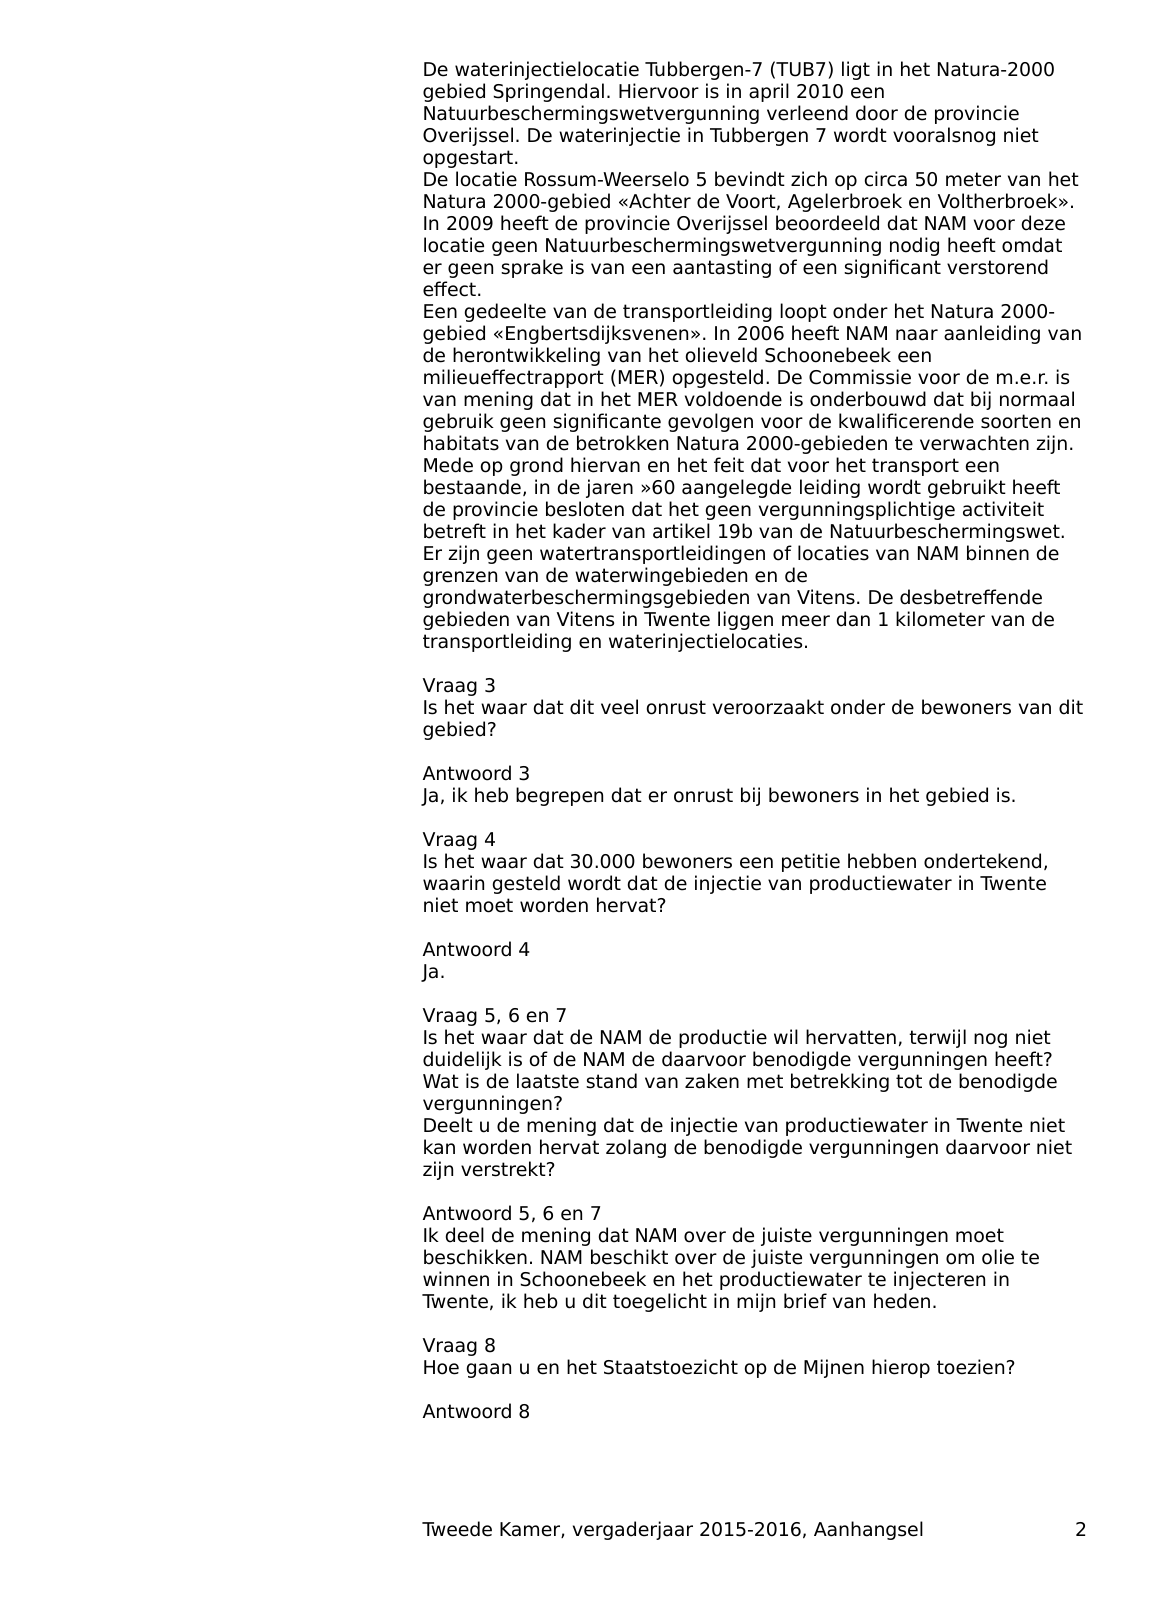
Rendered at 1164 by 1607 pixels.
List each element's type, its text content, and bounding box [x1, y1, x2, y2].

text Antwoord 8 [422, 1401, 1087, 1423]
text Er zijn geen watertransportleidingen of locaties van NAM binnen de grenzen van de waterwingebieden en de grondwaterbeschermingsgebieden van Vitens. De desbetreffende gebieden van Vitens in Twente liggen meer dan 1 kilometer van de transportleiding en waterinjectielocaties. [422, 543, 1087, 652]
text Een gedeelte van de transportleiding loopt onder het Natura 2000-gebied «Engbertsdijksvenen». In 2006 heeft NAM naar aanleiding van de herontwikkeling van het olieveld Schoonebeek een milieueffectrapport (MER) opgesteld. De Commissie voor de m.e.r. is van mening dat in het MER voldoende is onderbouwd dat bij normaal gebruik geen significante gevolgen voor de kwalificerende soorten en habitats van de betrokken Natura 2000-gebieden te verwachten zijn. Mede op grond hiervan en het feit dat voor het transport een bestaande, in de jaren »60 aangelegde leiding wordt gebruikt heeft de provincie besloten dat het geen vergunningsplichtige activiteit betreft in het kader van artikel 19b van de Natuurbeschermingswet. [422, 301, 1087, 543]
text Antwoord 5, 6 en 7 [422, 1203, 1087, 1225]
text Vraag 4 [422, 829, 1087, 851]
text Vraag 3 [422, 675, 1087, 697]
text Is het waar dat dit veel onrust veroorzaakt onder de bewoners van dit gebied? [422, 697, 1087, 741]
text De locatie Rossum-Weerselo 5 bevindt zich op circa 50 meter van het Natura 2000-gebied «Achter de Voort, Agelerbroek en Voltherbroek». In 2009 heeft de provincie Overijssel beoordeeld dat NAM voor deze locatie geen Natuurbeschermingswetvergunning nodig heeft omdat er geen sprake is van een aantasting of een significant verstorend effect. [422, 169, 1087, 301]
text Is het waar dat de NAM de productie wil hervatten, terwijl nog niet duidelijk is of de NAM de daarvoor benodigde vergunningen heeft? [422, 1027, 1087, 1071]
text Wat is de laatste stand van zaken met betrekking tot de benodigde vergunningen? [422, 1071, 1087, 1115]
text Deelt u de mening dat de injectie van productiewater in Twente niet kan worden hervat zolang de benodigde vergunningen daarvoor niet zijn verstrekt? [422, 1115, 1087, 1181]
text De waterinjectielocatie Tubbergen-7 (TUB7) ligt in het Natura-2000 gebied Springendal. Hiervoor is in april 2010 een Natuurbeschermingswetvergunning verleend door de provincie Overijssel. De waterinjectie in Tubbergen 7 wordt vooralsnog niet opgestart. [422, 59, 1087, 169]
text Antwoord 3 [422, 763, 1087, 785]
text Antwoord 4 [422, 939, 1087, 961]
text Ik deel de mening dat NAM over de juiste vergunningen moet beschikken. NAM beschikt over de juiste vergunningen om olie te winnen in Schoonebeek en het productiewater te injecteren in Twente, ik heb u dit toegelicht in mijn brief van heden. [422, 1225, 1087, 1313]
text Ja, ik heb begrepen dat er onrust bij bewoners in het gebied is. [422, 785, 1087, 807]
text Vraag 5, 6 en 7 [422, 1005, 1087, 1027]
text Is het waar dat 30.000 bewoners een petitie hebben ondertekend, waarin gesteld wordt dat de injectie van productiewater in Twente niet moet worden hervat? [422, 851, 1087, 917]
text Vraag 8 [422, 1335, 1087, 1357]
text Ja. [422, 961, 1087, 983]
text Hoe gaan u en het Staatstoezicht op de Mijnen hierop toezien? [422, 1357, 1087, 1379]
